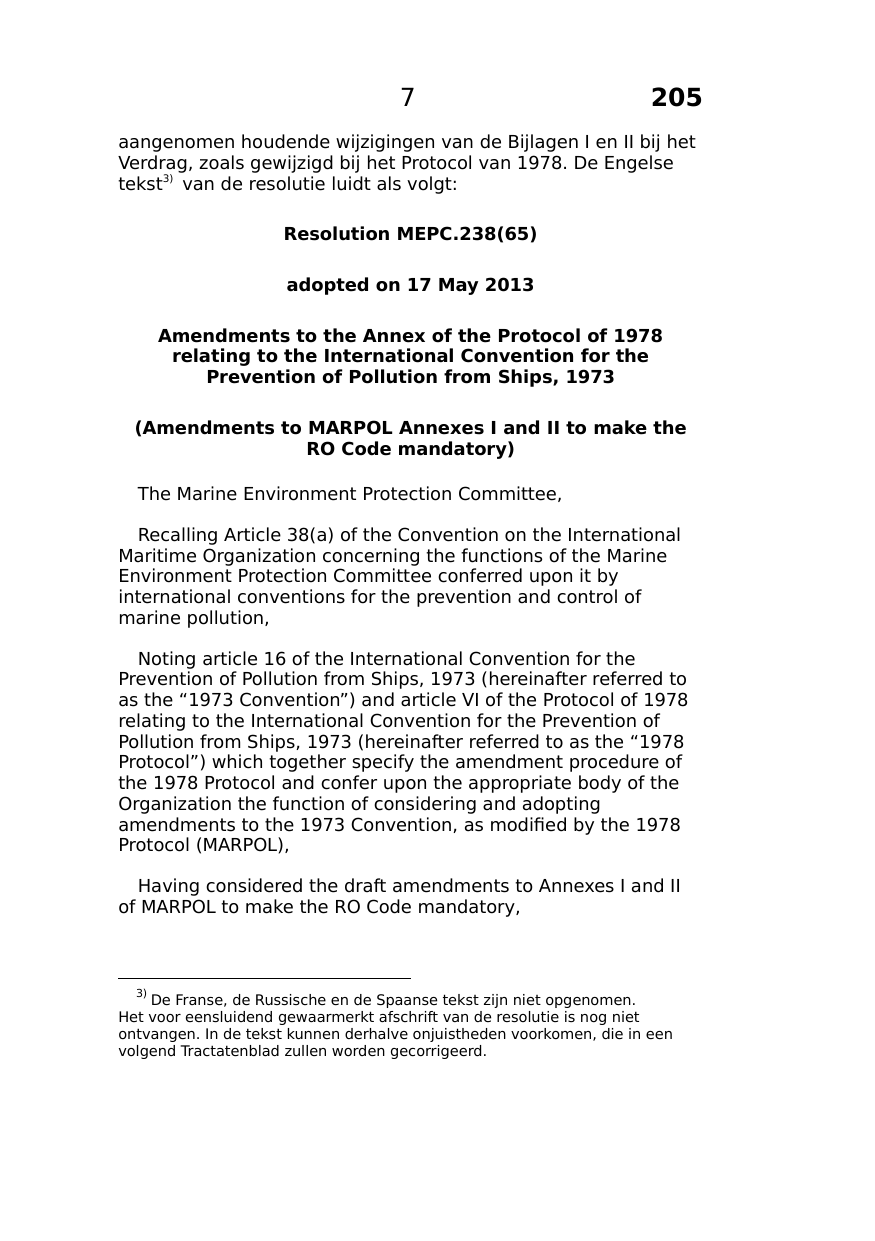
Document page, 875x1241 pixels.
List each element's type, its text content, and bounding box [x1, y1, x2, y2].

text aangenomen houdende wijzigingen van de Bijlagen I en II bij het Verdrag, zoals gewijzigd bij het Protocol van 1978. De Engelse tekst van de resolutie luidt als volgt: [118, 132, 703, 194]
text The Marine Environment Protection Committee, [118, 484, 703, 505]
text De Franse, de Russische en de Spaanse tekst zijn niet opgenomen. [118, 987, 703, 1009]
subtitle Resolution MEPC.238(65) [118, 224, 703, 245]
text Noting article 16 of the International Convention for the Prevention of Pollution from Ships, 1973 (hereinafter referred to as the “1973 Convention”) and article VI of the Protocol of 1978 relating to the International Convention for the Prevention of Pollution from Ships, 1973 (hereinafter referred to as the “1978 Protocol”) which together specify the amendment procedure of the 1978 Protocol and confer upon the appropriate body of the Organization the function of considering and adopting amendments to the 1973 Convention, as modified by the 1978 Protocol (MARPOL), [118, 648, 703, 856]
subtitle (Amendments to MARPOL Annexes I and II to make the RO Code mandatory) [118, 418, 703, 459]
text Having considered the draft amendments to Annexes I and II of MARPOL to make the RO Code mandatory, [118, 876, 703, 917]
text Recalling Article 38(a) of the Convention on the International Maritime Organization concerning the functions of the Marine Environment Protection Committee conferred upon it by international conventions for the prevention and control of marine pollution, [118, 525, 703, 628]
subtitle Amendments to the Annex of the Protocol of 1978 relating to the International Convention for the Prevention of Pollution from Ships, 1973 [118, 326, 703, 388]
text Het voor eensluidend gewaarmerkt afschrift van de resolutie is nog niet ontvangen. In de tekst kunnen derhalve onjuistheden voorkomen, die in een volgend Tractatenblad zullen worden gecorrigeerd. [118, 1009, 703, 1060]
subtitle adopted on 17 May 2013 [118, 275, 703, 296]
